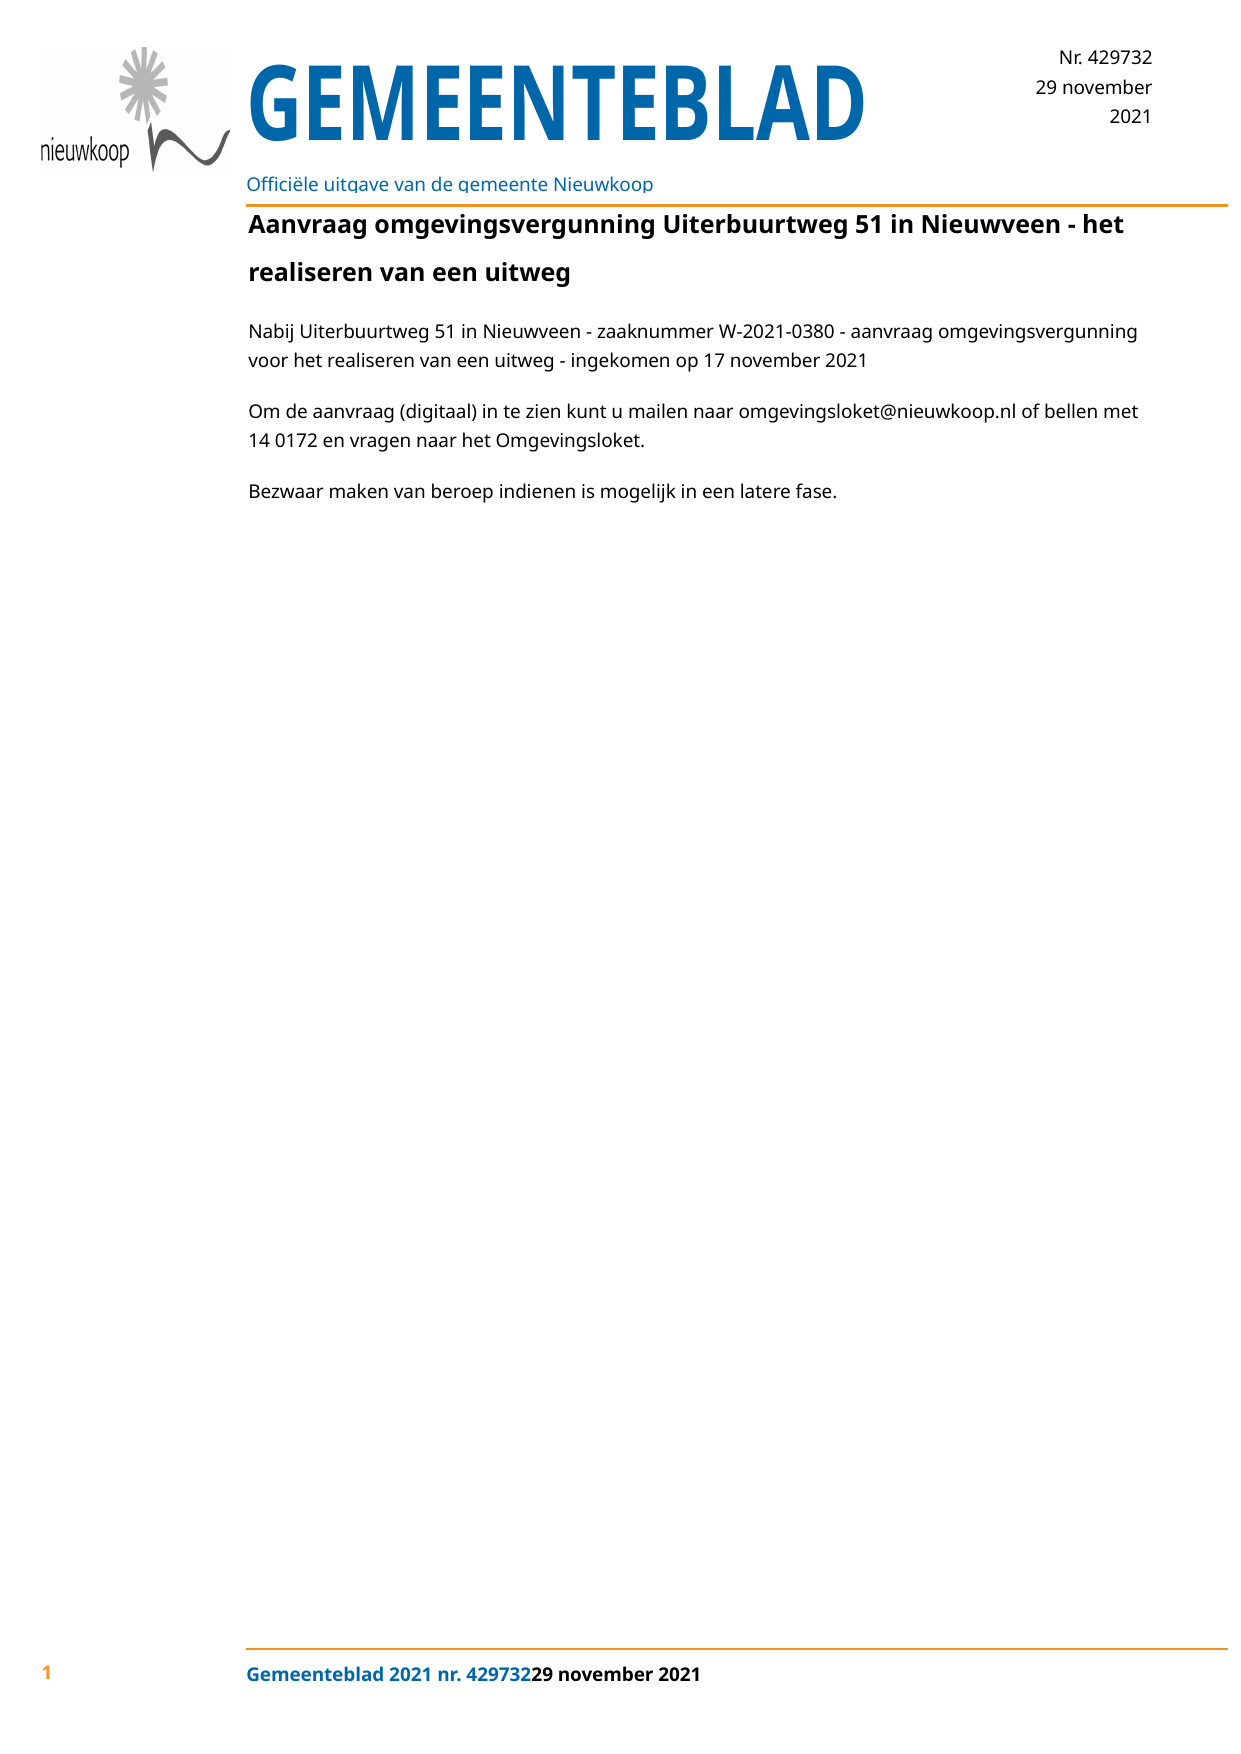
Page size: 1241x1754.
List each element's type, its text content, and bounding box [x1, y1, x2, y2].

text Om de aanvraag (digitaal) in te zien kunt u mailen naar omgevingsloket@nieuwkoop.nl of bellen met 14 0172 en vragen naar het Omgevingsloket. [248, 398, 1152, 453]
text Bezwaar maken van beroep indienen is mogelijk in een latere fase. [248, 478, 1152, 504]
text Nabij Uiterbuurtweg 51 in Nieuwveen - zaaknummer W-2021-0380 - aanvraag omgevingsvergunning voor het realiseren van een uitweg - ingekomen op 17 november 2021 [248, 318, 1152, 373]
text Aanvraag omgevingsvergunning Uiterbuurtweg 51 in Nieuwveen - het realiseren van een uitweg [248, 207, 1152, 288]
picture [41, 47, 231, 172]
